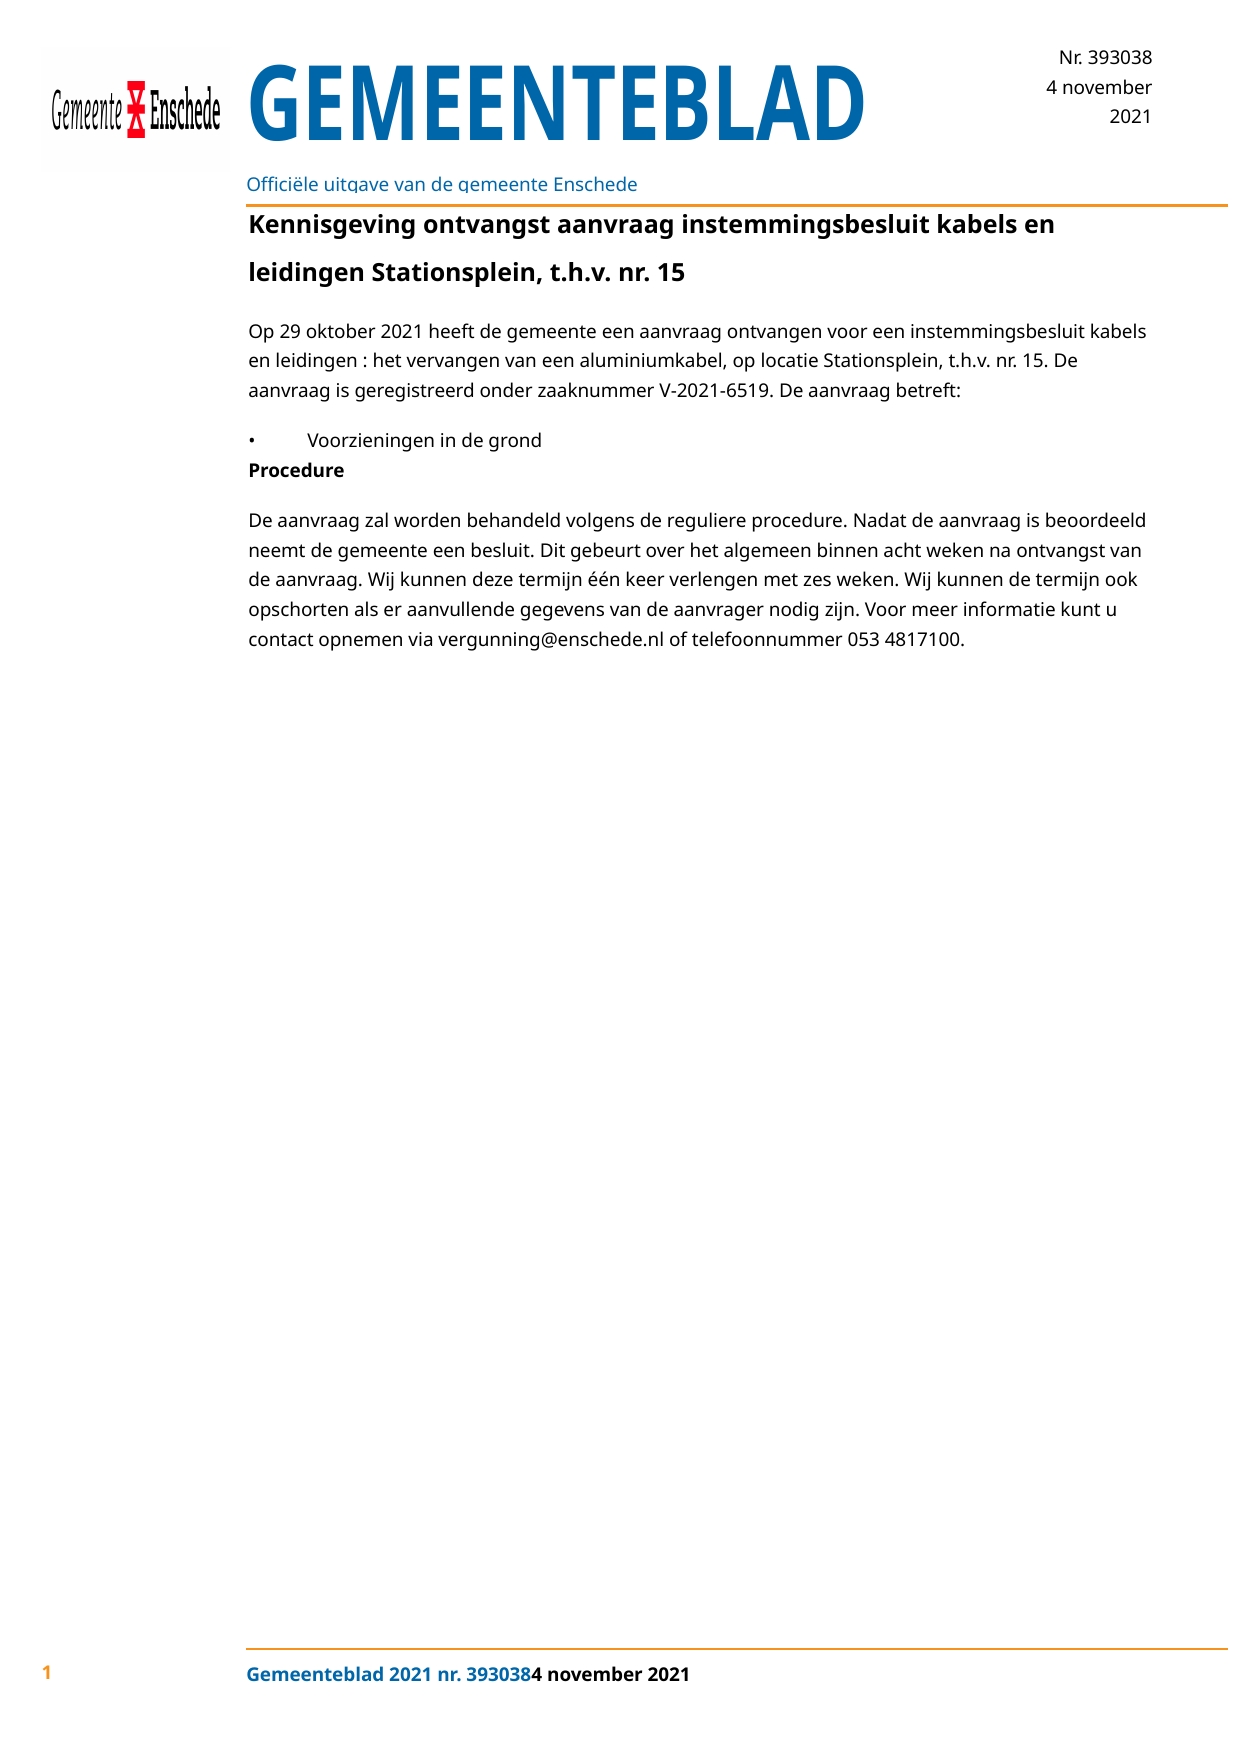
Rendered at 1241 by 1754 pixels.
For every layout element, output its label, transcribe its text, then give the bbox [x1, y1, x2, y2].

text Op 29 oktober 2021 heeft de gemeente een aanvraag ontvangen voor een instemmingsbesluit kabels en leidingen : het vervangen van een aluminiumkabel, op locatie Stationsplein, t.h.v. nr. 15. De aanvraag is geregistreerd onder zaaknummer V-2021-6519. De aanvraag betreft: [248, 318, 1152, 403]
text De aanvraag zal worden behandeld volgens de reguliere procedure. Nadat de aanvraag is beoordeeld neemt de gemeente een besluit. Dit gebeurt over het algemeen binnen acht weken na ontvangst van de aanvraag. Wij kunnen deze termijn één keer verlengen met zes weken. Wij kunnen de termijn ook opschorten als er aanvullende gegevens van de aanvrager nodig zijn. Voor meer informatie kunt u contact opnemen via vergunning@enschede.nl of telefoonnummer 053 4817100. [248, 507, 1152, 652]
text Procedure [248, 457, 1152, 483]
text Kennisgeving ontvangst aanvraag instemmingsbesluit kabels en leidingen Stationsplein, t.h.v. nr. 15 [248, 207, 1152, 288]
list Voorzieningen in de grond [248, 427, 1152, 453]
picture [41, 47, 231, 172]
